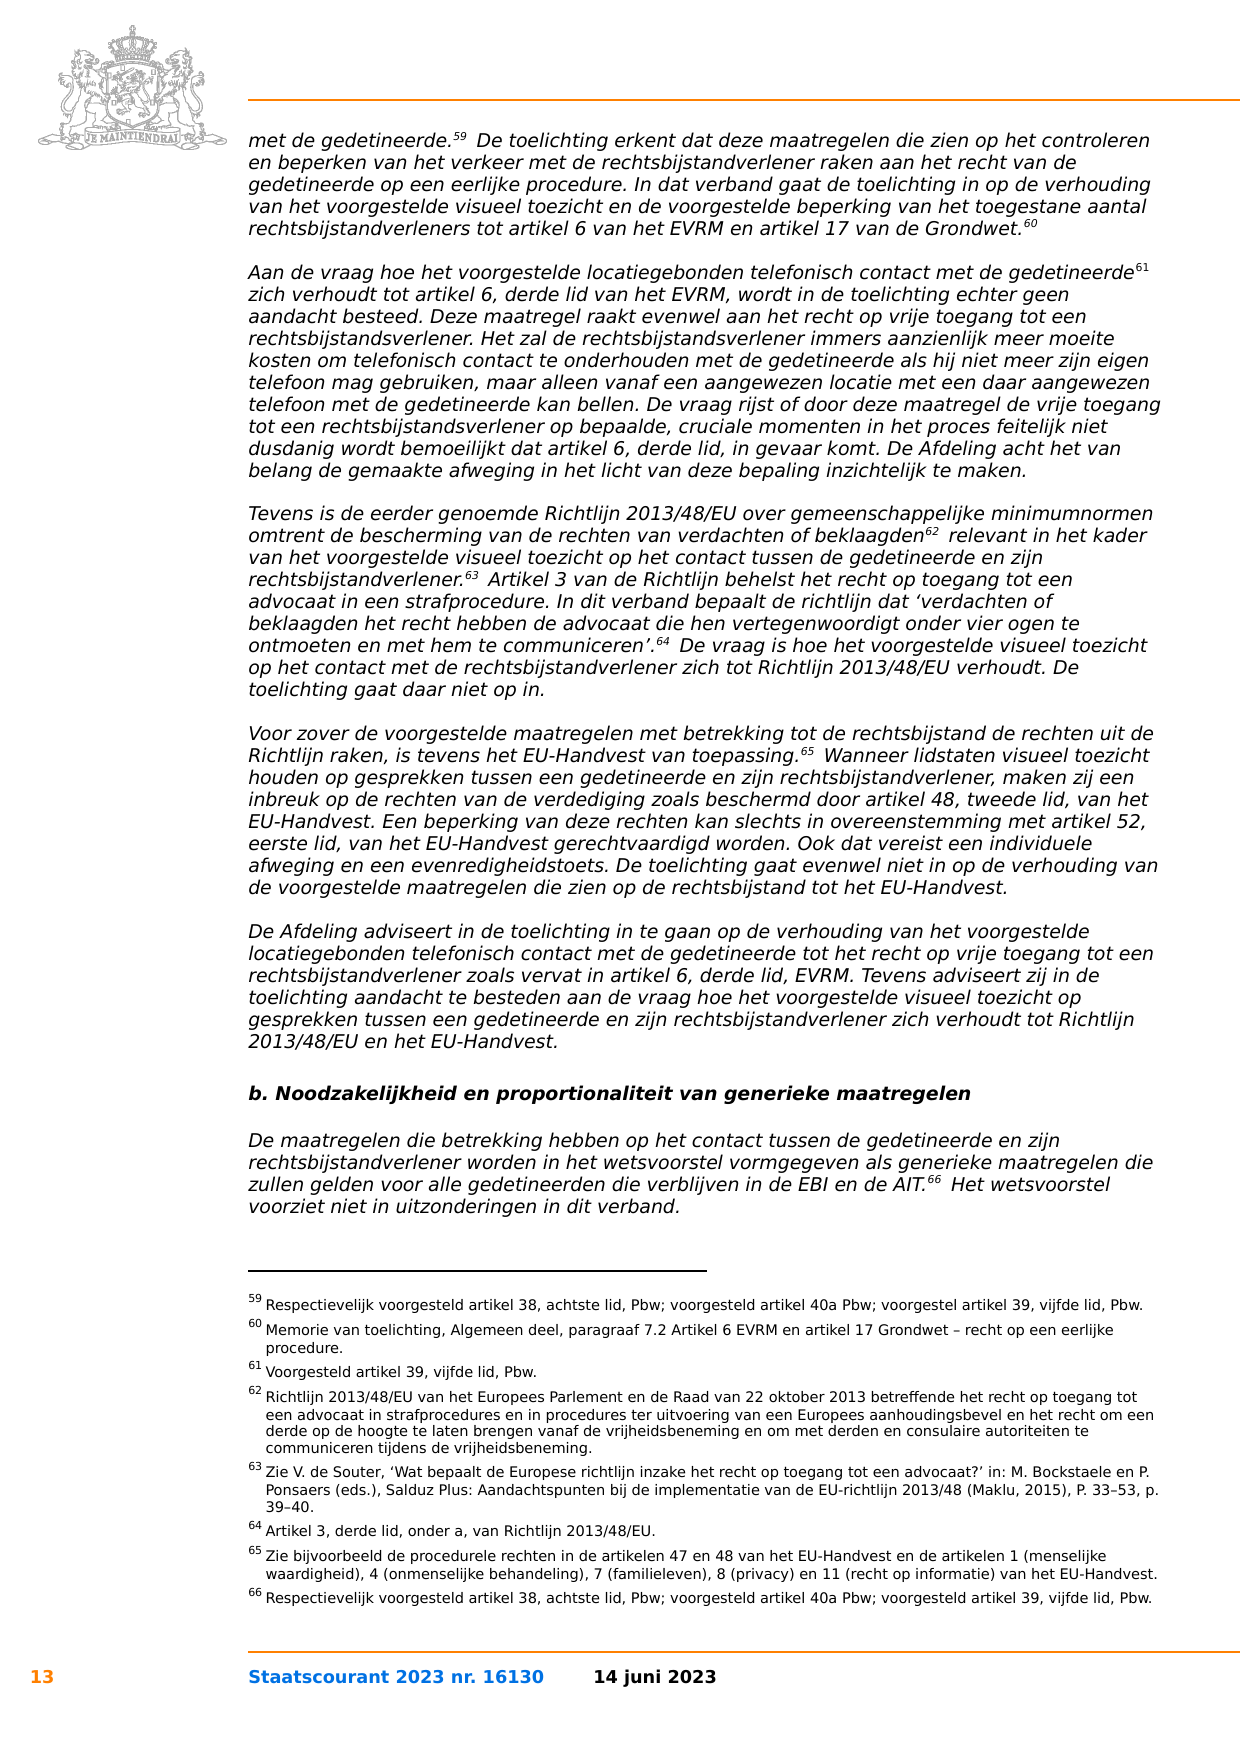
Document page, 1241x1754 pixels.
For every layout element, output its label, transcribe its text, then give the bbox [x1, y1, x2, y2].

text Zie V. de Souter, ‘Wat bepaalt de Europese richtlijn inzake het recht op toegang tot een advocaat?’ in: M. Bockstaele en P. Ponsaers (eds.), Salduz Plus: Aandachtspunten bij de implementatie van de EU-richtlijn 2013/48 (Maklu, 2015), P. 33–53, p. 39–40. [248, 1460, 1163, 1516]
text Richtlijn 2013/48/EU van het Europees Parlement en de Raad van 22 oktober 2013 betreffende het recht op toegang tot een advocaat in strafprocedures en in procedures ter uitvoering van een Europees aanhoudingsbevel en het recht om een derde op de hoogte te laten brengen vanaf de vrijheidsbeneming en om met derden en consulaire autoriteiten te communiceren tijdens de vrijheidsbeneming. [248, 1384, 1163, 1457]
text Voorgesteld artikel 39, vijfde lid, Pbw. [248, 1359, 1163, 1382]
text Aan de vraag hoe het voorgestelde locatiegebonden telefonisch contact met de gedetineerde zich verhoudt tot artikel 6, derde lid van het EVRM, wordt in de toelichting echter geen aandacht besteed. Deze maatregel raakt evenwel aan het recht op vrije toegang tot een rechtsbijstandsverlener. Het zal de rechtsbijstandsverlener immers aanzienlijk meer moeite kosten om telefonisch contact te onderhouden met de gedetineerde als hij niet meer zijn eigen telefoon mag gebruiken, maar alleen vanaf een aangewezen locatie met een daar aangewezen telefoon met de gedetineerde kan bellen. De vraag rijst of door deze maatregel de vrije toegang tot een rechtsbijstandsverlener op bepaalde, cruciale momenten in het proces feitelijk niet dusdanig wordt bemoeilijkt dat artikel 6, derde lid, in gevaar komt. De Afdeling acht het van belang de gemaakte afweging in het licht van deze bepaling inzichtelijk te maken. [248, 262, 1163, 481]
text De Afdeling adviseert in de toelichting in te gaan op de verhouding van het voorgestelde locatiegebonden telefonisch contact met de gedetineerde tot het recht op vrije toegang tot een rechtsbijstandverlener zoals vervat in artikel 6, derde lid, EVRM. Tevens adviseert zij in de toelichting aandacht te besteden aan de vraag hoe het voorgestelde visueel toezicht op gesprekken tussen een gedetineerde en zijn rechtsbijstandverlener zich verhoudt tot Richtlijn 2013/48/EU en het EU-Handvest. [248, 921, 1163, 1053]
text Artikel 3, derde lid, onder a, van Richtlijn 2013/48/EU. [248, 1519, 1163, 1541]
text met de gedetineerde. De toelichting erkent dat deze maatregelen die zien op het controleren en beperken van het verkeer met de rechtsbijstandverlener raken aan het recht van de gedetineerde op een eerlijke procedure. In dat verband gaat de toelichting in op de verhouding van het voorgestelde visueel toezicht en de voorgestelde beperking van het toegestane aantal rechtsbijstandverleners tot artikel 6 van het EVRM en artikel 17 van de Grondwet. [248, 130, 1163, 240]
text Respectievelijk voorgesteld artikel 38, achtste lid, Pbw; voorgesteld artikel 40a Pbw; voorgestel artikel 39, vijfde lid, Pbw. [248, 1293, 1163, 1315]
text Memorie van toelichting, Algemeen deel, paragraaf 7.2 Artikel 6 EVRM en artikel 17 Grondwet – recht op een eerlijke procedure. [248, 1318, 1163, 1357]
text Respectievelijk voorgesteld artikel 38, achtste lid, Pbw; voorgesteld artikel 40a Pbw; voorgesteld artikel 39, vijfde lid, Pbw. [248, 1586, 1163, 1608]
text De maatregelen die betrekking hebben op het contact tussen de gedetineerde en zijn rechtsbijstandverlener worden in het wetsvoorstel vormgegeven als generieke maatregelen die zullen gelden voor alle gedetineerden die verblijven in de EBI en de AIT. Het wetsvoorstel voorziet niet in uitzonderingen in dit verband. [248, 1129, 1163, 1217]
text Voor zover de voorgestelde maatregelen met betrekking tot de rechtsbijstand de rechten uit de Richtlijn raken, is tevens het EU-Handvest van toepassing. Wanneer lidstaten visueel toezicht houden op gesprekken tussen een gedetineerde en zijn rechtsbijstandverlener, maken zij een inbreuk op de rechten van de verdediging zoals beschermd door artikel 48, tweede lid, van het EU-Handvest. Een beperking van deze rechten kan slechts in overeenstemming met artikel 52, eerste lid, van het EU-Handvest gerechtvaardigd worden. Ook dat vereist een individuele afweging en een evenredigheidstoets. De toelichting gaat evenwel niet in op de verhouding van de voorgestelde maatregelen die zien op de rechtsbijstand tot het EU-Handvest. [248, 723, 1163, 899]
text Zie bijvoorbeeld de procedurele rechten in de artikelen 47 en 48 van het EU-Handvest en de artikelen 1 (menselijke waardigheid), 4 (onmenselijke behandeling), 7 (familieleven), 8 (privacy) en 11 (recht op informatie) van het EU-Handvest. [248, 1544, 1163, 1583]
subtitle b. Noodzakelijkheid en proportionaliteit van generieke maatregelen [248, 1083, 1163, 1104]
text Tevens is de eerder genoemde Richtlijn 2013/48/EU over gemeenschappelijke minimumnormen omtrent de bescherming van de rechten van verdachten of beklaagden relevant in het kader van het voorgestelde visueel toezicht op het contact tussen de gedetineerde en zijn rechtsbijstandverlener. Artikel 3 van de Richtlijn behelst het recht op toegang tot een advocaat in een strafprocedure. In dit verband bepaalt de richtlijn dat ‘verdachten of beklaagden het recht hebben de advocaat die hen vertegenwoordigt onder vier ogen te ontmoeten en met hem te communiceren’. De vraag is hoe het voorgestelde visueel toezicht op het contact met de rechtsbijstandverlener zich tot Richtlijn 2013/48/EU verhoudt. De toelichting gaat daar niet op in. [248, 503, 1163, 701]
picture [38, 25, 227, 150]
